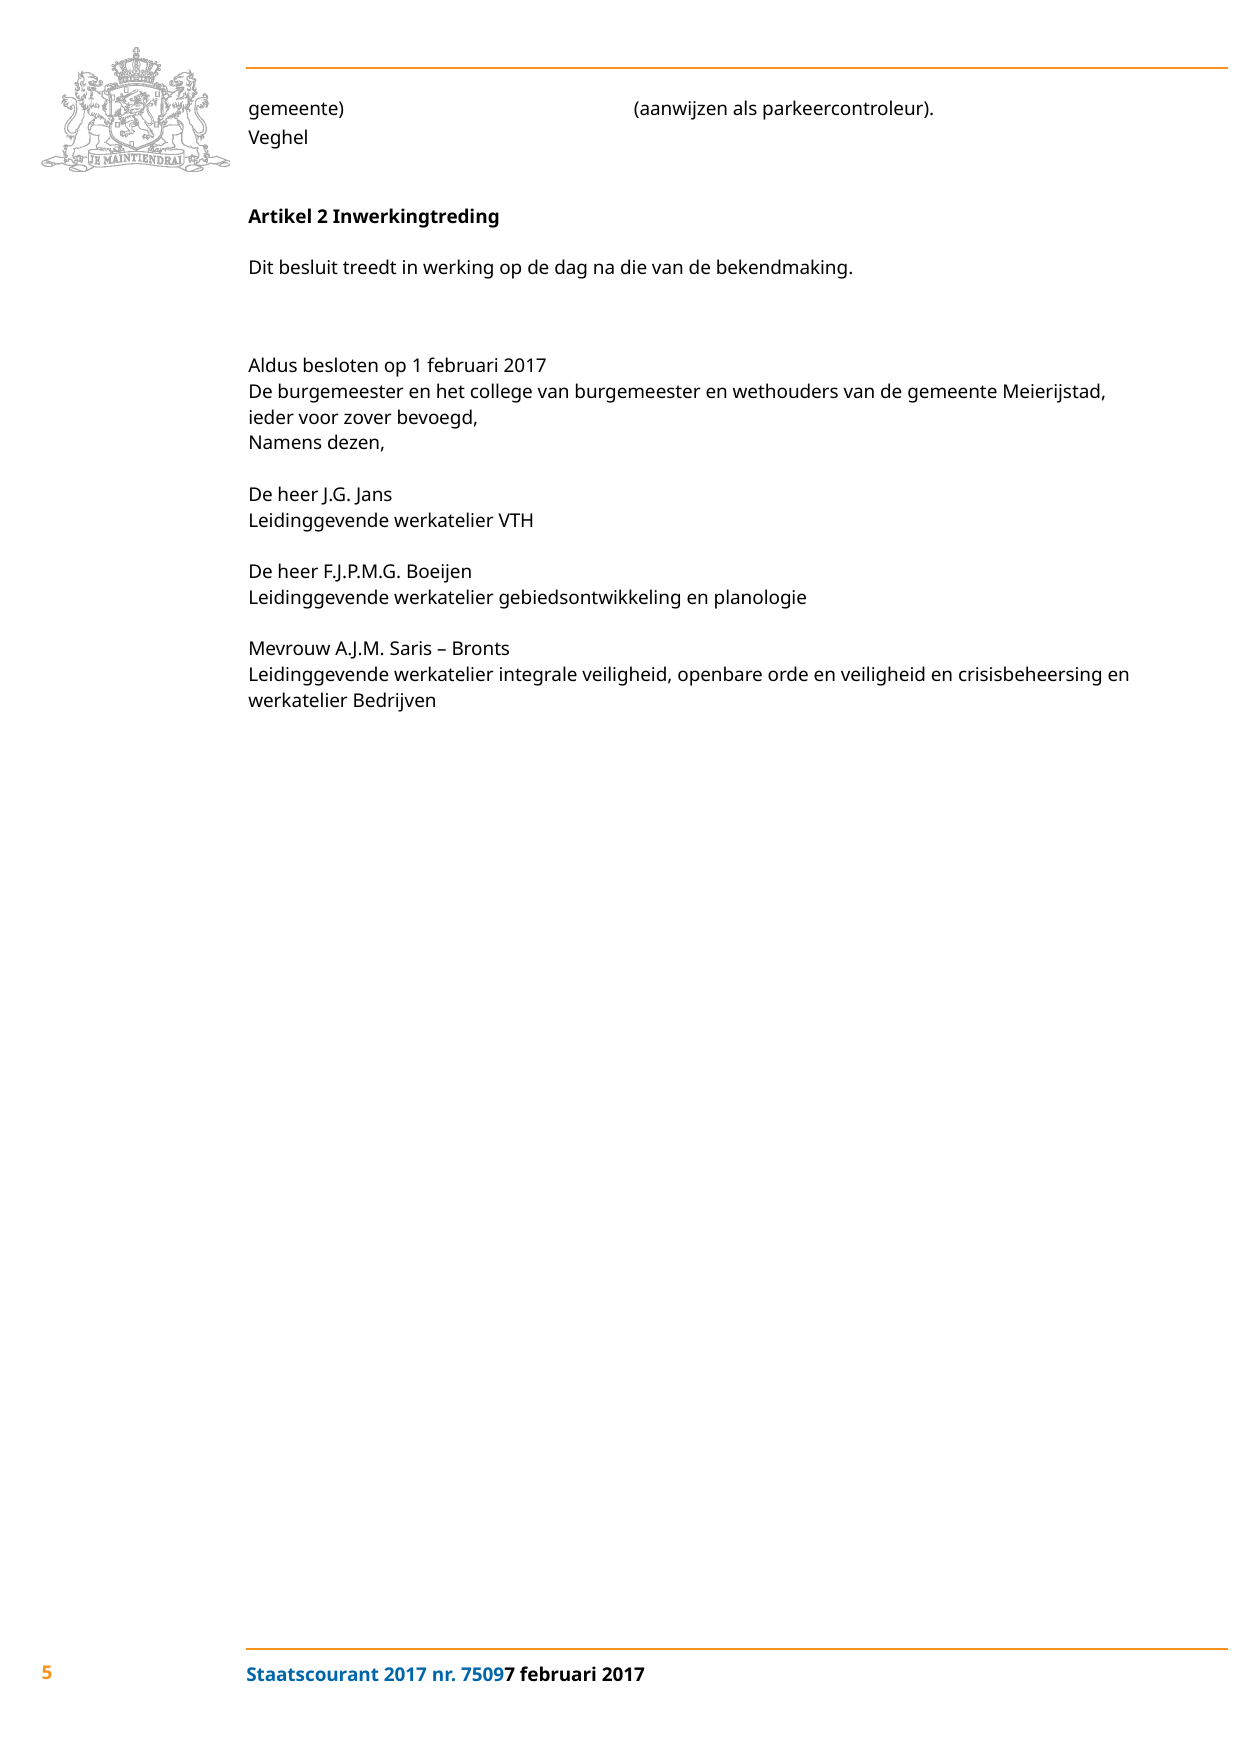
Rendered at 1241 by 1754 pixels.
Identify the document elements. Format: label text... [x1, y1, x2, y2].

text Leidinggevende werkatelier VTH [248, 507, 1152, 532]
text De heer F.J.P.M.G. Boeijen [248, 558, 1152, 584]
text Artikel 2 Inwerkingtreding [248, 204, 1152, 229]
text ieder voor zover bevoegd, [248, 404, 1152, 429]
picture [41, 47, 231, 172]
text Dit besluit treedt in werking op de dag na die van de bekendmaking. [248, 254, 1152, 280]
text Namens dezen, [248, 429, 1152, 455]
text Leidinggevende werkatelier gebiedsontwikkeling en planologie [248, 584, 1152, 610]
text De heer J.G. Jans [248, 481, 1152, 507]
table_cell (aanwijzen als parkeercontroleur). [634, 95, 1152, 150]
text De burgemeester en het college van burgemeester en wethouders van de gemeente Meierijstad, [248, 378, 1152, 404]
table_cell gemeente) Veghel [248, 95, 634, 150]
text Leidinggevende werkatelier integrale veiligheid, openbare orde en veiligheid en crisisbeheersing en werkatelier Bedrijven [248, 661, 1152, 713]
text Aldus besloten op 1 februari 2017 [248, 352, 1152, 378]
text Mevrouw A.J.M. Saris – Bronts [248, 635, 1152, 661]
